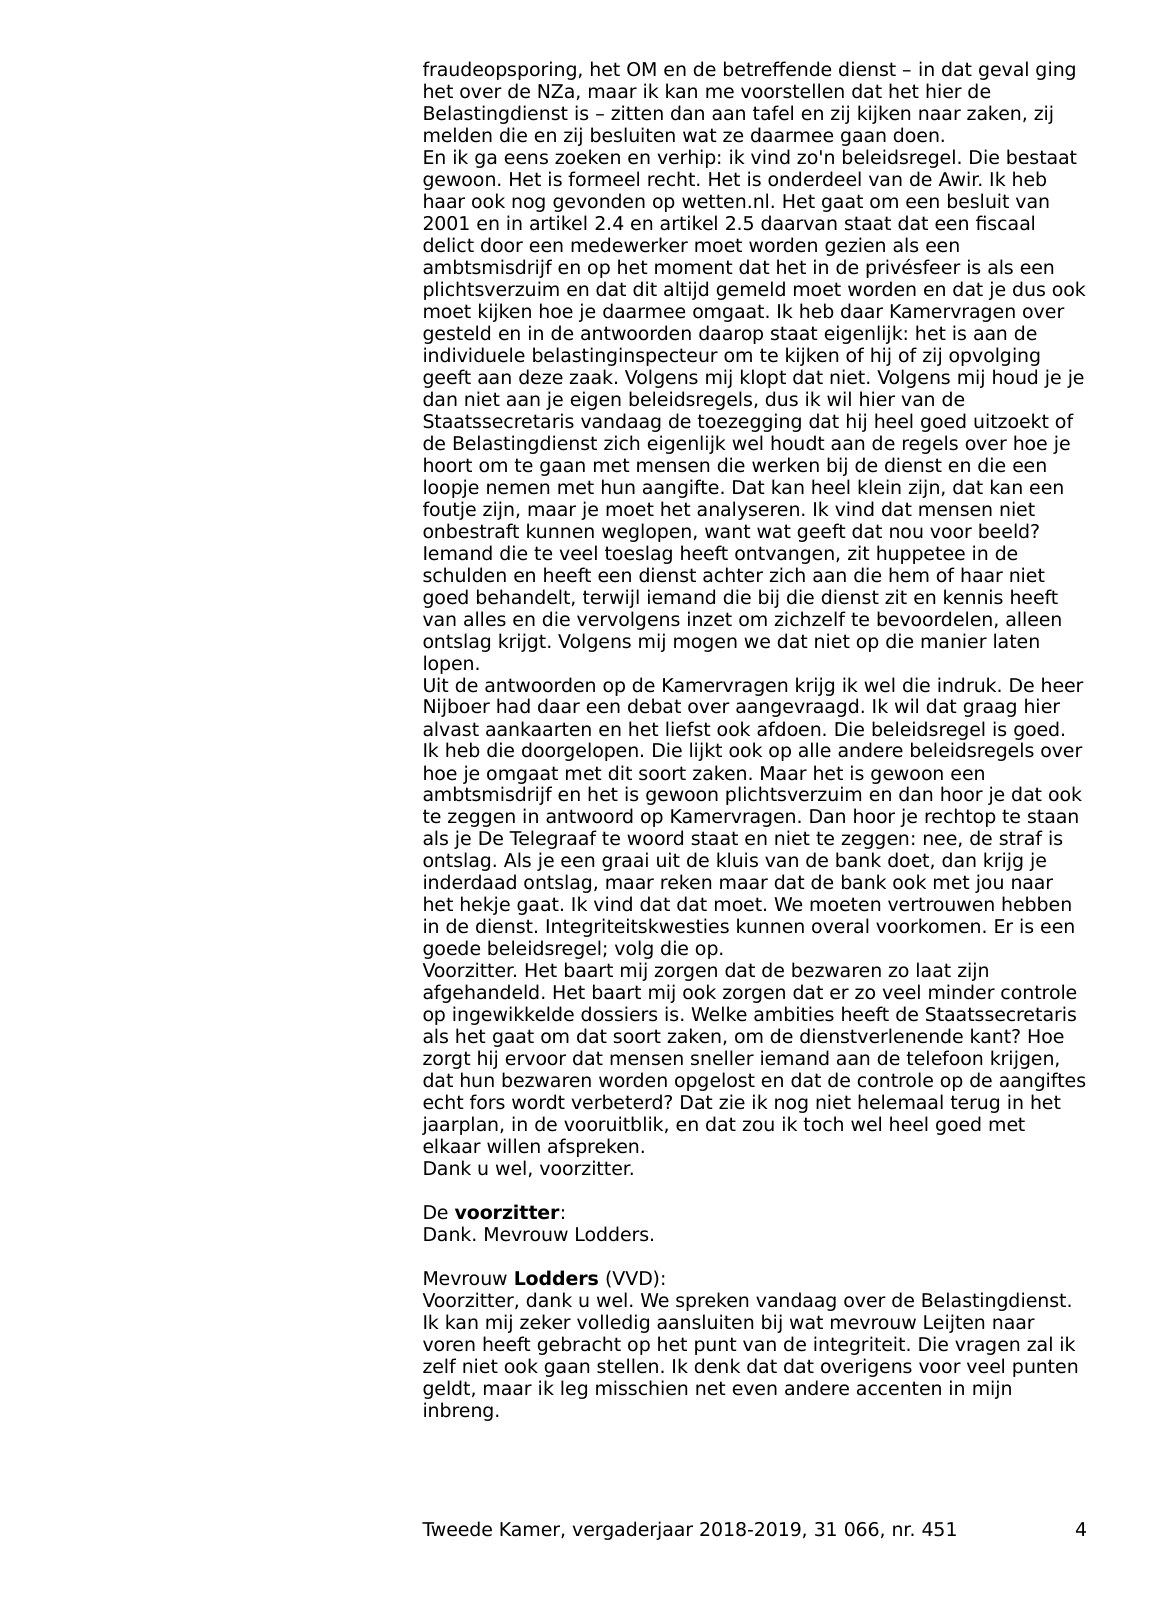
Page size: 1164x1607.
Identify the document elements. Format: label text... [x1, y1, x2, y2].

text En ik ga eens zoeken en verhip: ik vind zo'n beleidsregel. Die bestaat gewoon. Het is formeel recht. Het is onderdeel van de Awir. Ik heb haar ook nog gevonden op wetten.nl. Het gaat om een besluit van 2001 en in artikel 2.4 en artikel 2.5 daarvan staat dat een fiscaal delict door een medewerker moet worden gezien als een ambtsmisdrijf en op het moment dat het in de privésfeer is als een plichtsverzuim en dat dit altijd gemeld moet worden en dat je dus ook moet kijken hoe je daarmee omgaat. Ik heb daar Kamervragen over gesteld en in de antwoorden daarop staat eigenlijk: het is aan de individuele belastinginspecteur om te kijken of hij of zij opvolging geeft aan deze zaak. Volgens mij klopt dat niet. Volgens mij houd je je dan niet aan je eigen beleidsregels, dus ik wil hier van de Staatssecretaris vandaag de toezegging dat hij heel goed uitzoekt of de Belastingdienst zich eigenlijk wel houdt aan de regels over hoe je hoort om te gaan met mensen die werken bij de dienst en die een loopje nemen met hun aangifte. Dat kan heel klein zijn, dat kan een foutje zijn, maar je moet het analyseren. Ik vind dat mensen niet onbestraft kunnen weglopen, want wat geeft dat nou voor beeld? Iemand die te veel toeslag heeft ontvangen, zit huppetee in de schulden en heeft een dienst achter zich aan die hem of haar niet goed behandelt, terwijl iemand die bij die dienst zit en kennis heeft van alles en die vervolgens inzet om zichzelf te bevoordelen, alleen ontslag krijgt. Volgens mij mogen we dat niet op die manier laten lopen. [422, 147, 1087, 674]
text Mevrouw Lodders (VVD): [422, 1268, 1087, 1290]
text fraudeopsporing, het OM en de betreffende dienst – in dat geval ging het over de NZa, maar ik kan me voorstellen dat het hier de Belastingdienst is – zitten dan aan tafel en zij kijken naar zaken, zij melden die en zij besluiten wat ze daarmee gaan doen. [422, 59, 1087, 147]
text Dank. Mevrouw Lodders. [422, 1224, 1087, 1246]
text De voorzitter: [422, 1202, 1087, 1224]
text Dank u wel, voorzitter. [422, 1158, 1087, 1180]
text Uit de antwoorden op de Kamervragen krijg ik wel die indruk. De heer Nijboer had daar een debat over aangevraagd. Ik wil dat graag hier alvast aankaarten en het liefst ook afdoen. Die beleidsregel is goed. Ik heb die doorgelopen. Die lijkt ook op alle andere beleidsregels over hoe je omgaat met dit soort zaken. Maar het is gewoon een ambtsmisdrijf en het is gewoon plichtsverzuim en dan hoor je dat ook te zeggen in antwoord op Kamervragen. Dan hoor je rechtop te staan als je De Telegraaf te woord staat en niet te zeggen: nee, de straf is ontslag. Als je een graai uit de kluis van de bank doet, dan krijg je inderdaad ontslag, maar reken maar dat de bank ook met jou naar het hekje gaat. Ik vind dat dat moet. We moeten vertrouwen hebben in de dienst. Integriteitskwesties kunnen overal voorkomen. Er is een goede beleidsregel; volg die op. [422, 674, 1087, 960]
text Voorzitter. Het baart mij zorgen dat de bezwaren zo laat zijn afgehandeld. Het baart mij ook zorgen dat er zo veel minder controle op ingewikkelde dossiers is. Welke ambities heeft de Staatssecretaris als het gaat om dat soort zaken, om de dienstverlenende kant? Hoe zorgt hij ervoor dat mensen sneller iemand aan de telefoon krijgen, dat hun bezwaren worden opgelost en dat de controle op de aangiftes echt fors wordt verbeterd? Dat zie ik nog niet helemaal terug in het jaarplan, in de vooruitblik, en dat zou ik toch wel heel goed met elkaar willen afspreken. [422, 960, 1087, 1158]
text Voorzitter, dank u wel. We spreken vandaag over de Belastingdienst. Ik kan mij zeker volledig aansluiten bij wat mevrouw Leijten naar voren heeft gebracht op het punt van de integriteit. Die vragen zal ik zelf niet ook gaan stellen. Ik denk dat dat overigens voor veel punten geldt, maar ik leg misschien net even andere accenten in mijn inbreng. [422, 1290, 1087, 1422]
